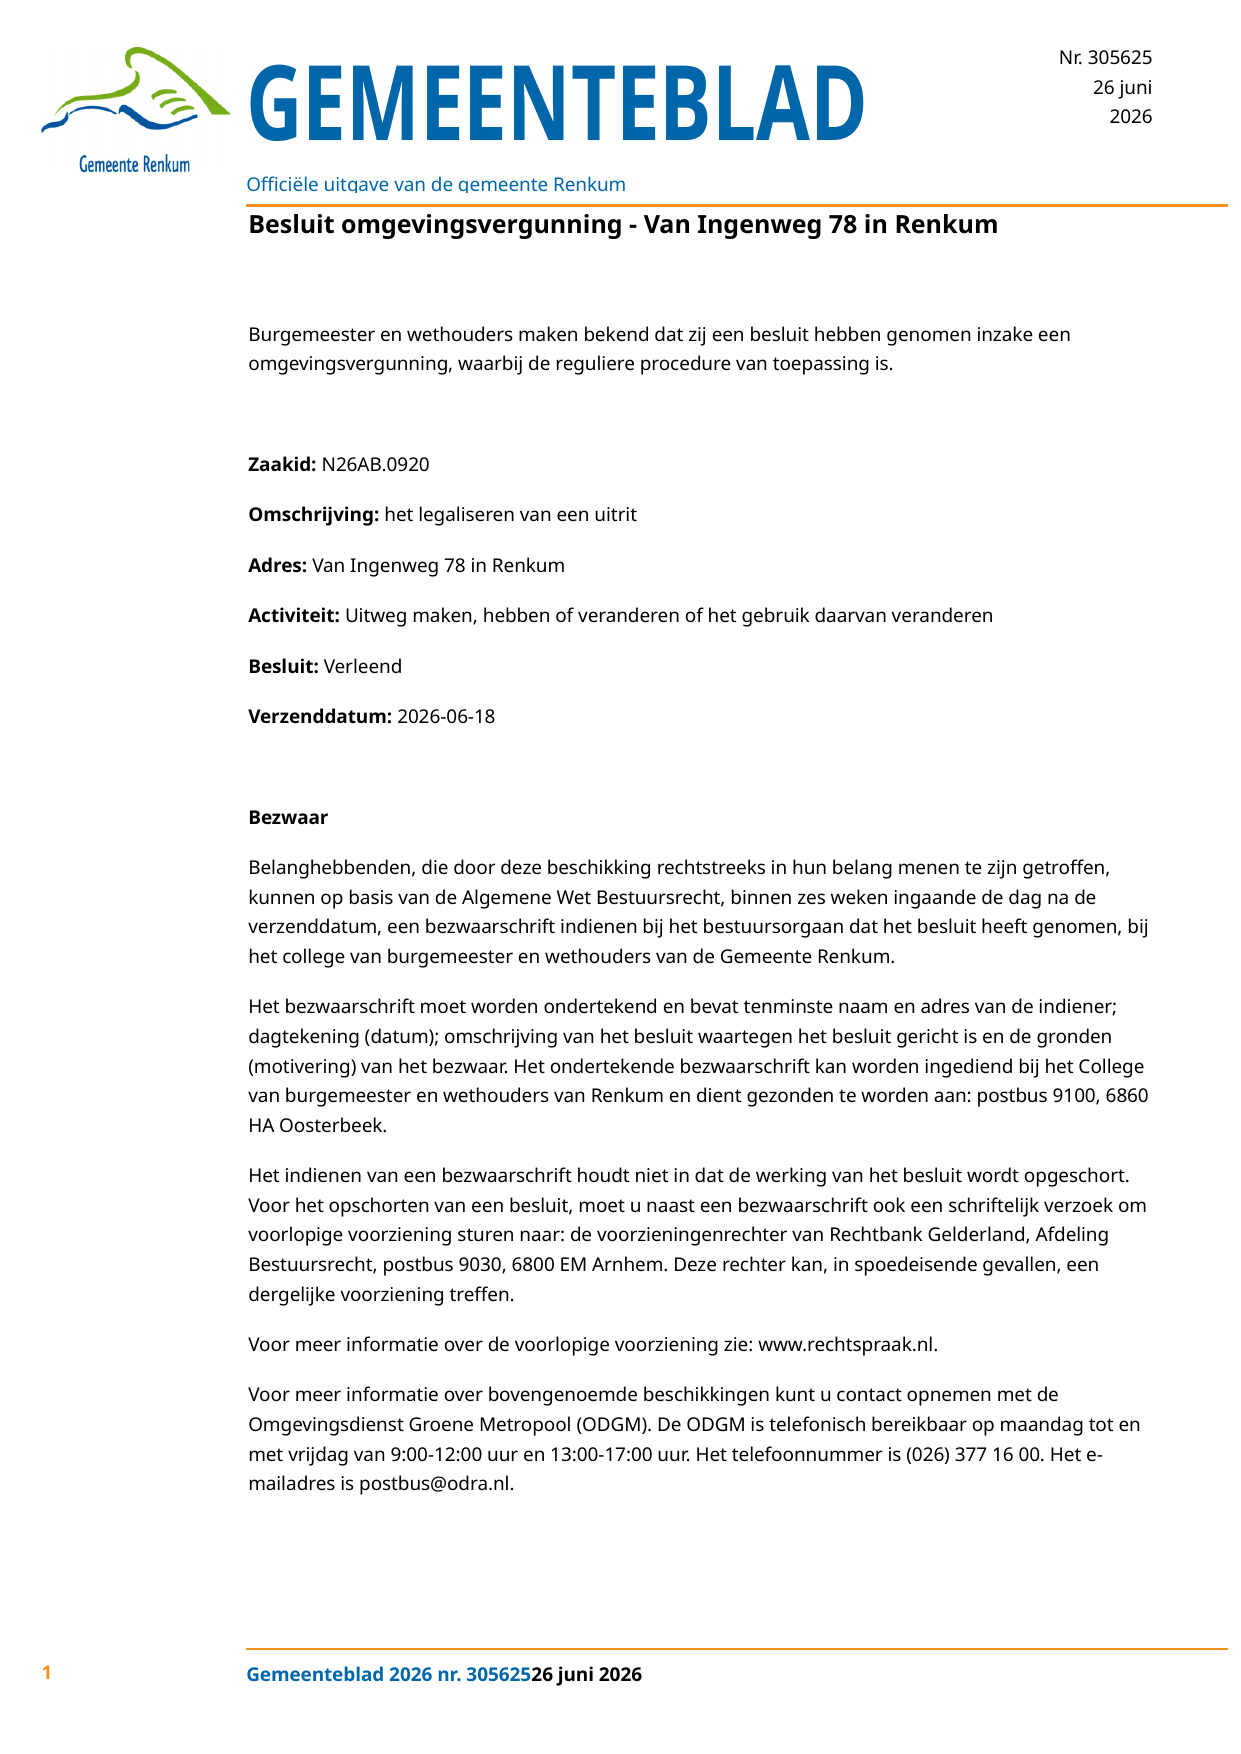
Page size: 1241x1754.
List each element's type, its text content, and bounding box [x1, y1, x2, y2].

text Zaakid: N26AB.0920 [248, 451, 1152, 477]
picture [41, 47, 231, 172]
text Voor meer informatie over bovengenoemde beschikkingen kunt u contact opnemen met de Omgevingsdienst Groene Metropool (ODGM). De ODGM is telefonisch bereikbaar op maandag tot en met vrijdag van 9:00-12:00 uur en 13:00-17:00 uur. Het telefoonnummer is (026) 377 16 00. Het e-mailadres is postbus@odra.nl. [248, 1382, 1152, 1496]
text Het indienen van een bezwaarschrift houdt niet in dat de werking van het besluit wordt opgeschort. Voor het opschorten van een besluit, moet u naast een bezwaarschrift ook een schriftelijk verzoek om voorlopige voorziening sturen naar: de voorzieningenrechter van Rechtbank Gelderland, Afdeling Bestuursrecht, postbus 9030, 6800 EM Arnhem. Deze rechter kan, in spoedeisende gevallen, een dergelijke voorziening treffen. [248, 1162, 1152, 1306]
text Het bezwaarschrift moet worden ondertekend en bevat tenminste naam en adres van de indiener; dagtekening (datum); omschrijving van het besluit waartegen het besluit gericht is en de gronden (motivering) van het bezwaar. Het ondertekende bezwaarschrift kan worden ingediend bij het College van burgemeester en wethouders van Renkum en dient gezonden te worden aan: postbus 9100, 6860 HA Oosterbeek. [248, 994, 1152, 1138]
text Adres: Van Ingenweg 78 in Renkum [248, 552, 1152, 578]
text Verzenddatum: 2026-06-18 [248, 703, 1152, 729]
text Voor meer informatie over de voorlopige voorziening zie: www.rechtspraak.nl. [248, 1331, 1152, 1357]
text Activiteit: Uitweg maken, hebben of veranderen of het gebruik daarvan veranderen [248, 602, 1152, 628]
text Besluit: Verleend [248, 653, 1152, 678]
text Besluit omgevingsvergunning - Van Ingenweg 78 in Renkum [248, 207, 1152, 241]
text Omschrijving: het legaliseren van een uitrit [248, 502, 1152, 527]
text Belanghebbenden, die door deze beschikking rechtstreeks in hun belang menen te zijn getroffen, kunnen op basis van de Algemene Wet Bestuursrecht, binnen zes weken ingaande de dag na de verzenddatum, een bezwaarschrift indienen bij het bestuursorgaan dat het besluit heeft genomen, bij het college van burgemeester en wethouders van de Gemeente Renkum. [248, 854, 1152, 969]
text Burgemeester en wethouders maken bekend dat zij een besluit hebben genomen inzake een omgevingsvergunning, waarbij de reguliere procedure van toepassing is. [248, 321, 1152, 376]
text Bezwaar [248, 804, 1152, 830]
